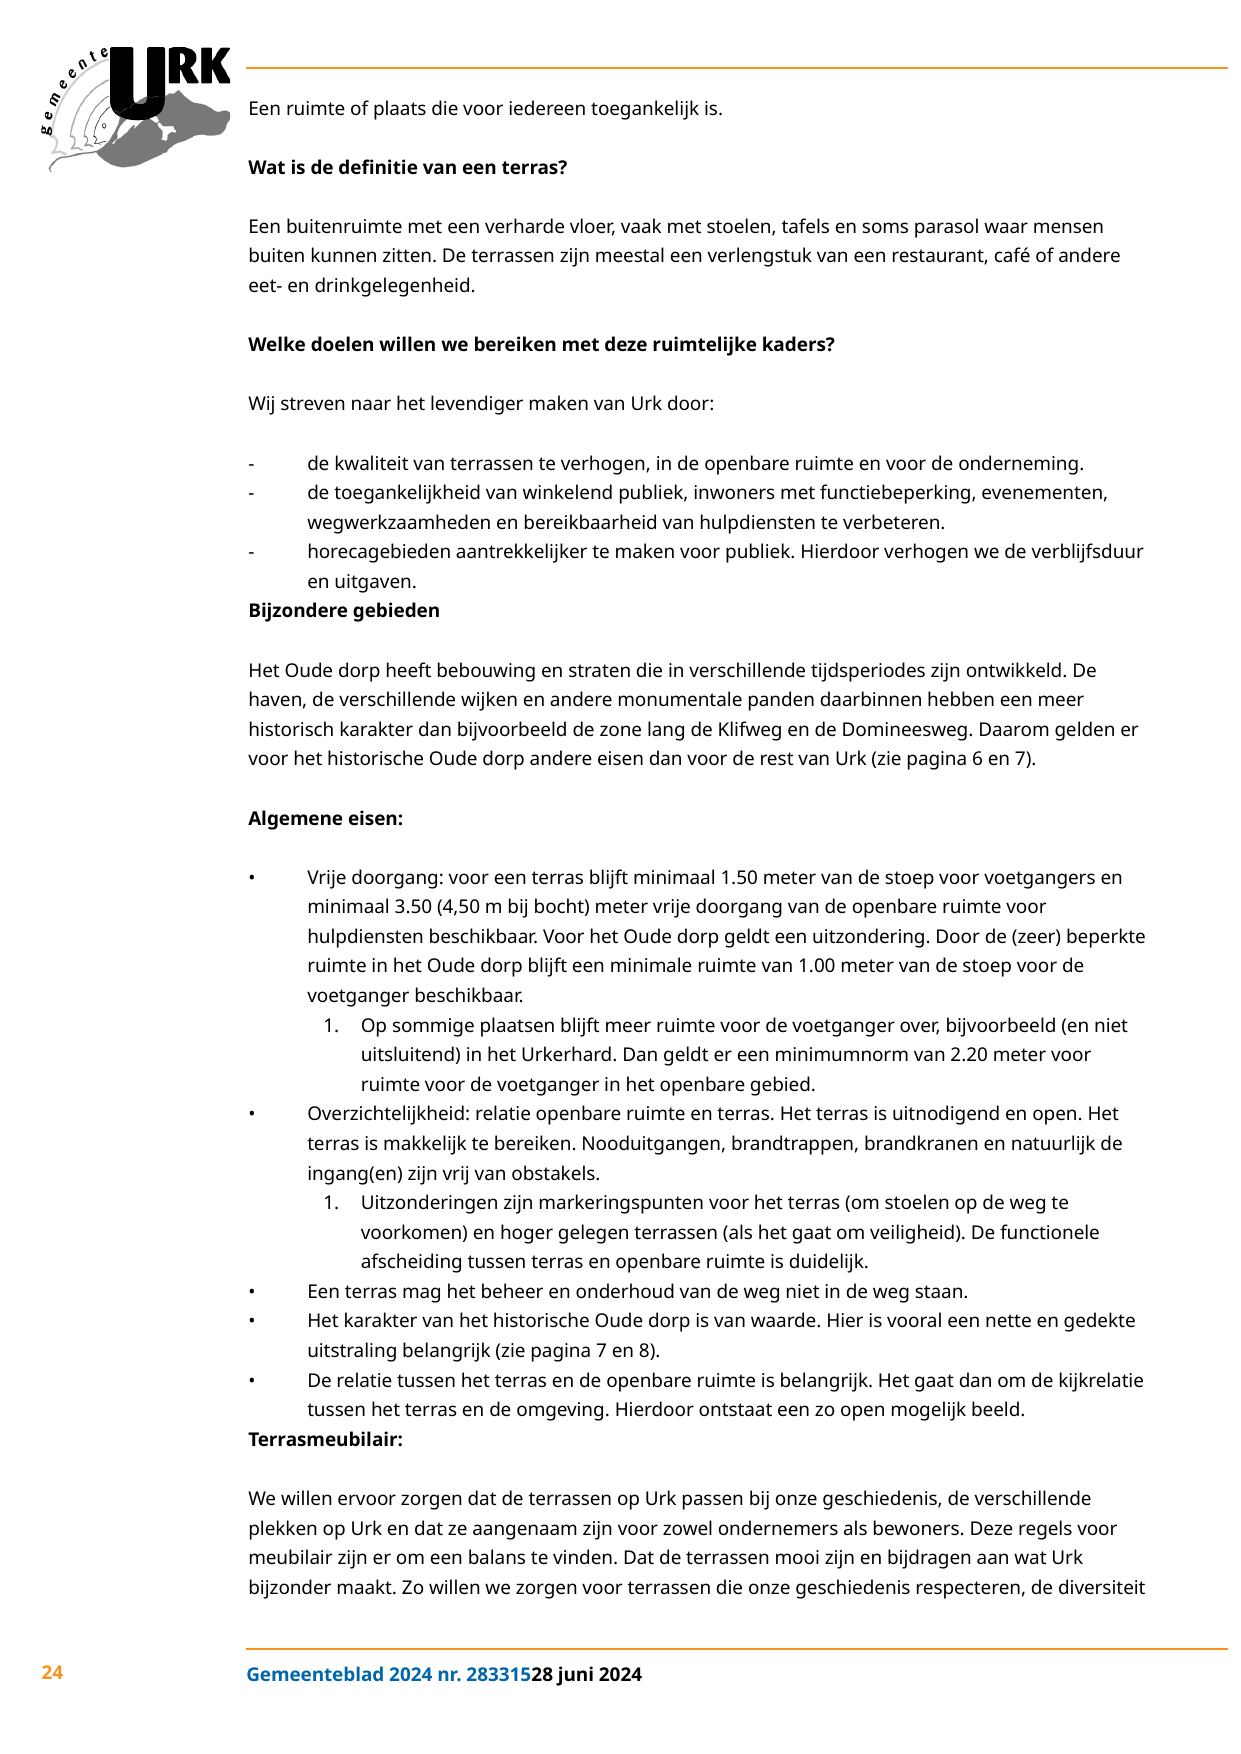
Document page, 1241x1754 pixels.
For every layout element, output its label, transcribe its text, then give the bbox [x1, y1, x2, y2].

list de toegankelijkheid van winkelend publiek, inwoners met functiebeperking, evenementen, wegwerkzaamheden en bereikbaarheid van hulpdiensten te verbeteren. [248, 479, 1152, 535]
text Een buitenruimte met een verharde vloer, vaak met stoelen, tafels en soms parasol waar mensen buiten kunnen zitten. De terrassen zijn meestal een verlengstuk van een restaurant, café of andere eet- en drinkgelegenheid. [248, 213, 1152, 298]
text Wat is de definitie van een terras? [248, 154, 1152, 180]
list Het karakter van het historische Oude dorp is van waarde. Hier is vooral een nette en gedekte uitstraling belangrijk (zie pagina 7 en 8). [248, 1308, 1152, 1363]
text Een ruimte of plaats die voor iedereen toegankelijk is. [248, 95, 1152, 121]
text Welke doelen willen we bereiken met deze ruimtelijke kaders? [248, 331, 1152, 357]
picture [41, 47, 231, 172]
text Het Oude dorp heeft bebouwing en straten die in verschillende tijdsperiodes zijn ontwikkeld. De haven, de verschillende wijken en andere monumentale panden daarbinnen hebben een meer historisch karakter dan bijvoorbeeld de zone lang de Klifweg en de Domineesweg. Daarom gelden er voor het historische Oude dorp andere eisen dan voor de rest van Urk (zie pagina 6 en 7). [248, 657, 1152, 771]
list horecagebieden aantrekkelijker te maken voor publiek. Hierdoor verhogen we de verblijfsduur en uitgaven. [248, 538, 1152, 594]
text Bijzondere gebieden [248, 598, 1152, 623]
text Wij streven naar het levendiger maken van Urk door: [248, 391, 1152, 416]
list Een terras mag het beheer en onderhoud van de weg niet in de weg staan. [248, 1278, 1152, 1304]
list de kwaliteit van terrassen te verhogen, in de openbare ruimte en voor de onderneming. [248, 450, 1152, 476]
list Uitzonderingen zijn markeringspunten voor het terras (om stoelen op de weg te voorkomen) en hoger gelegen terrassen (als het gaat om veiligheid). De functionele afscheiding tussen terras en openbare ruimte is duidelijk. [323, 1189, 1152, 1274]
list De relatie tussen het terras en de openbare ruimte is belangrijk. Het gaat dan om de kijkrelatie tussen het terras en de omgeving. Hierdoor ontstaat een zo open mogelijk beeld. [248, 1367, 1152, 1422]
list Op sommige plaatsen blijft meer ruimte voor de voetganger over, bijvoorbeeld (en niet uitsluitend) in het Urkerhard. Dan geldt er een minimumnorm van 2.20 meter voor ruimte voor de voetganger in het openbare gebied. [323, 1012, 1152, 1097]
list Overzichtelijkheid: relatie openbare ruimte en terras. Het terras is uitnodigend en open. Het terras is makkelijk te bereiken. Nooduitgangen, brandtrappen, brandkranen en natuurlijk de ingang(en) zijn vrij van obstakels. [248, 1101, 1152, 1186]
text Terrasmeubilair: [248, 1426, 1152, 1452]
list Vrije doorgang: voor een terras blijft minimaal 1.50 meter van de stoep voor voetgangers en minimaal 3.50 (4,50 m bij bocht) meter vrije doorgang van de openbare ruimte voor hulpdiensten beschikbaar. Voor het Oude dorp geldt een uitzondering. Door de (zeer) beperkte ruimte in het Oude dorp blijft een minimale ruimte van 1.00 meter van de stoep voor de voetganger beschikbaar. [248, 864, 1152, 1008]
text Algemene eisen: [248, 805, 1152, 831]
text We willen ervoor zorgen dat de terrassen op Urk passen bij onze geschiedenis, de verschillende plekken op Urk en dat ze aangenaam zijn voor zowel ondernemers als bewoners. Deze regels voor meubilair zijn er om een balans te vinden. Dat de terrassen mooi zijn en bijdragen aan wat Urk bijzonder maakt. Zo willen we zorgen voor terrassen die onze geschiedenis respecteren, de diversiteit [248, 1485, 1152, 1600]
